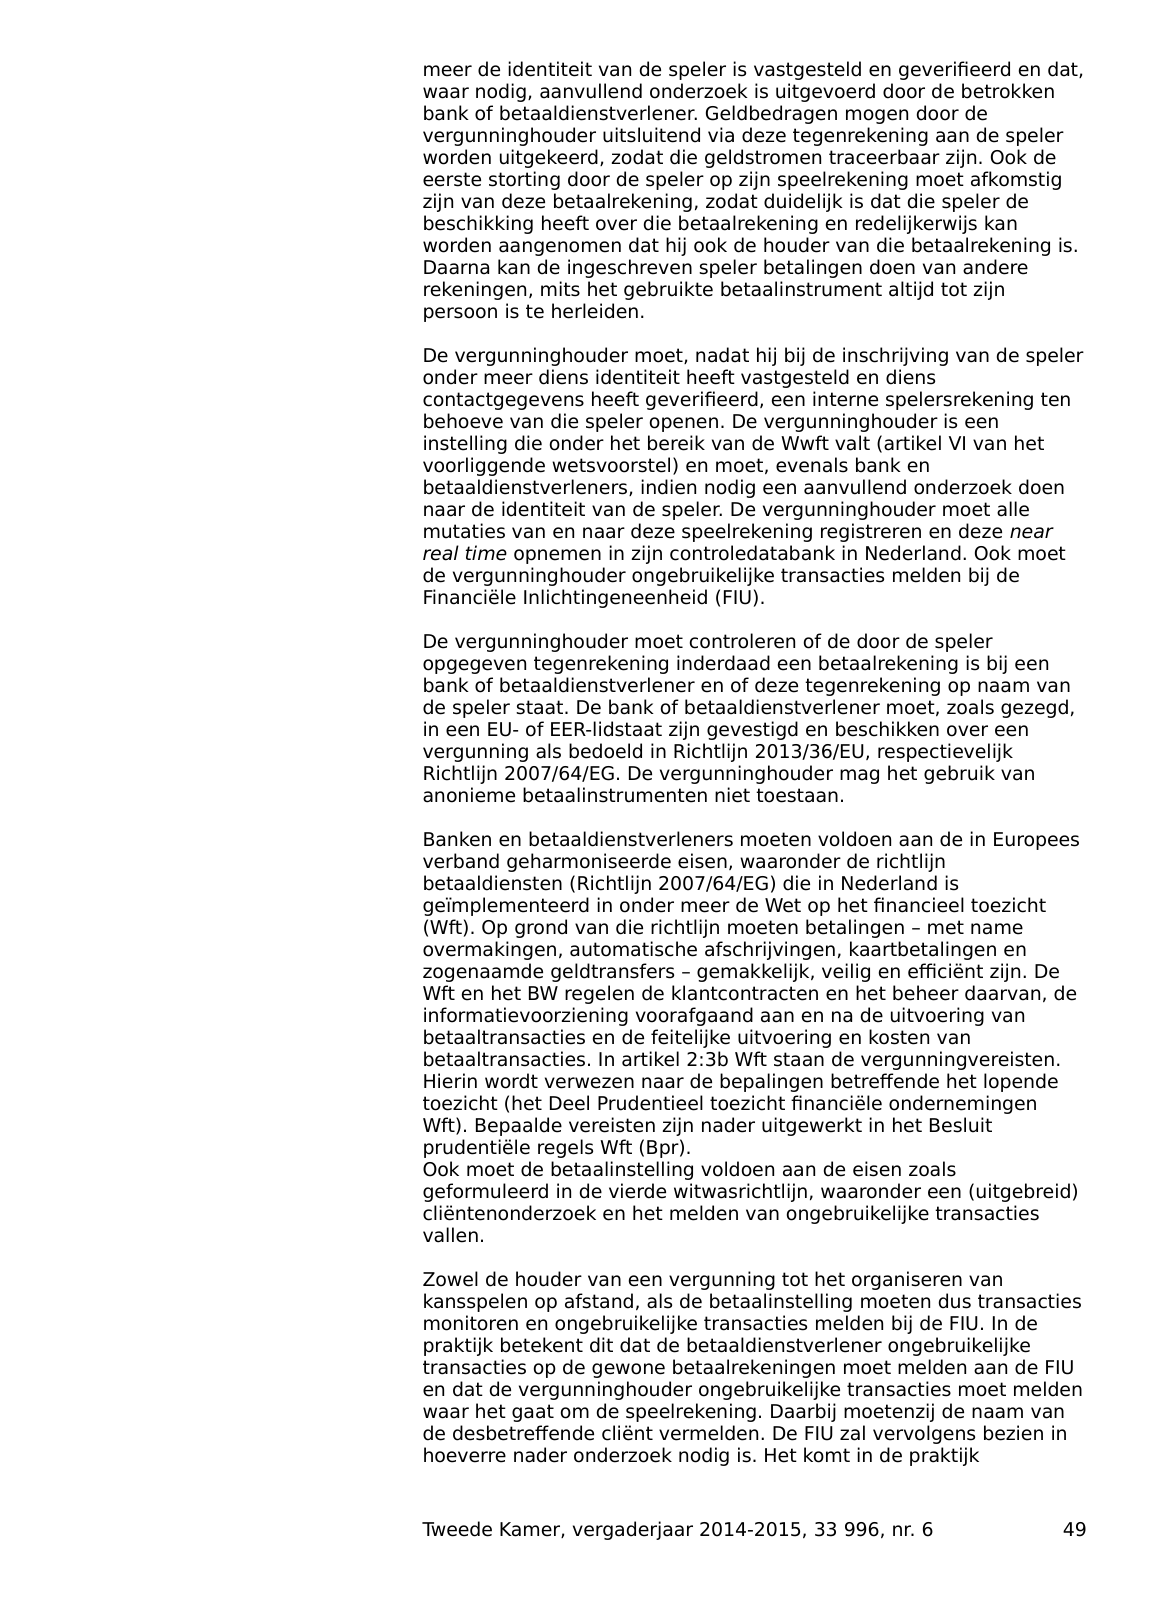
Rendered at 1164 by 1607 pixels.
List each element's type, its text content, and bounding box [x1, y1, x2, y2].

text De vergunninghouder moet controleren of de door de speler opgegeven tegenrekening inderdaad een betaalrekening is bij een bank of betaaldienstverlener en of deze tegenrekening op naam van de speler staat. De bank of betaaldienstverlener moet, zoals gezegd, in een EU- of EER-lidstaat zijn gevestigd en beschikken over een vergunning als bedoeld in Richtlijn 2013/36/EU, respectievelijk Richtlijn 2007/64/EG. De vergunninghouder mag het gebruik van anonieme betaalinstrumenten niet toestaan. [422, 631, 1087, 807]
text Ook moet de betaalinstelling voldoen aan de eisen zoals geformuleerd in de vierde witwasrichtlijn, waaronder een (uitgebreid) cliëntenonderzoek en het melden van ongebruikelijke transacties vallen. [422, 1159, 1087, 1247]
text Banken en betaaldienstverleners moeten voldoen aan de in Europees verband geharmoniseerde eisen, waaronder de richtlijn betaaldiensten (Richtlijn 2007/64/EG) die in Nederland is geïmplementeerd in onder meer de Wet op het financieel toezicht (Wft). Op grond van die richtlijn moeten betalingen – met name overmakingen, automatische afschrijvingen, kaartbetalingen en zogenaamde geldtransfers – gemakkelijk, veilig en efficiënt zijn. De Wft en het BW regelen de klantcontracten en het beheer daarvan, de informatievoorziening voorafgaand aan en na de uitvoering van betaaltransacties en de feitelijke uitvoering en kosten van betaaltransacties. In artikel 2:3b Wft staan de vergunningvereisten. Hierin wordt verwezen naar de bepalingen betreffende het lopende toezicht (het Deel Prudentieel toezicht financiële ondernemingen Wft). Bepaalde vereisten zijn nader uitgewerkt in het Besluit prudentiële regels Wft (Bpr). [422, 829, 1087, 1159]
text Zowel de houder van een vergunning tot het organiseren van kansspelen op afstand, als de betaalinstelling moeten dus transacties monitoren en ongebruikelijke transacties melden bij de FIU. In de praktijk betekent dit dat de betaaldienstverlener ongebruikelijke transacties op de gewone betaalrekeningen moet melden aan de FIU en dat de vergunninghouder ongebruikelijke transacties moet melden waar het gaat om de speelrekening. Daarbij moetenzij de naam van de desbetreffende cliënt vermelden. De FIU zal vervolgens bezien in hoeverre nader onderzoek nodig is. Het komt in de praktijk [422, 1269, 1087, 1467]
text meer de identiteit van de speler is vastgesteld en geverifieerd en dat, waar nodig, aanvullend onderzoek is uitgevoerd door de betrokken bank of betaaldienstverlener. Geldbedragen mogen door de vergunninghouder uitsluitend via deze tegenrekening aan de speler worden uitgekeerd, zodat die geldstromen traceerbaar zijn. Ook de eerste storting door de speler op zijn speelrekening moet afkomstig zijn van deze betaalrekening, zodat duidelijk is dat die speler de beschikking heeft over die betaalrekening en redelijkerwijs kan worden aangenomen dat hij ook de houder van die betaalrekening is. Daarna kan de ingeschreven speler betalingen doen van andere rekeningen, mits het gebruikte betaalinstrument altijd tot zijn persoon is te herleiden. [422, 59, 1087, 323]
text De vergunninghouder moet, nadat hij bij de inschrijving van de speler onder meer diens identiteit heeft vastgesteld en diens contactgegevens heeft geverifieerd, een interne spelersrekening ten behoeve van die speler openen. De vergunninghouder is een instelling die onder het bereik van de Wwft valt (artikel VI van het voorliggende wetsvoorstel) en moet, evenals bank en betaaldienstverleners, indien nodig een aanvullend onderzoek doen naar de identiteit van de speler. De vergunninghouder moet alle mutaties van en naar deze speelrekening registreren en deze near real time opnemen in zijn controledatabank in Nederland. Ook moet de vergunninghouder ongebruikelijke transacties melden bij de Financiële Inlichtingeneenheid (FIU). [422, 345, 1087, 609]
